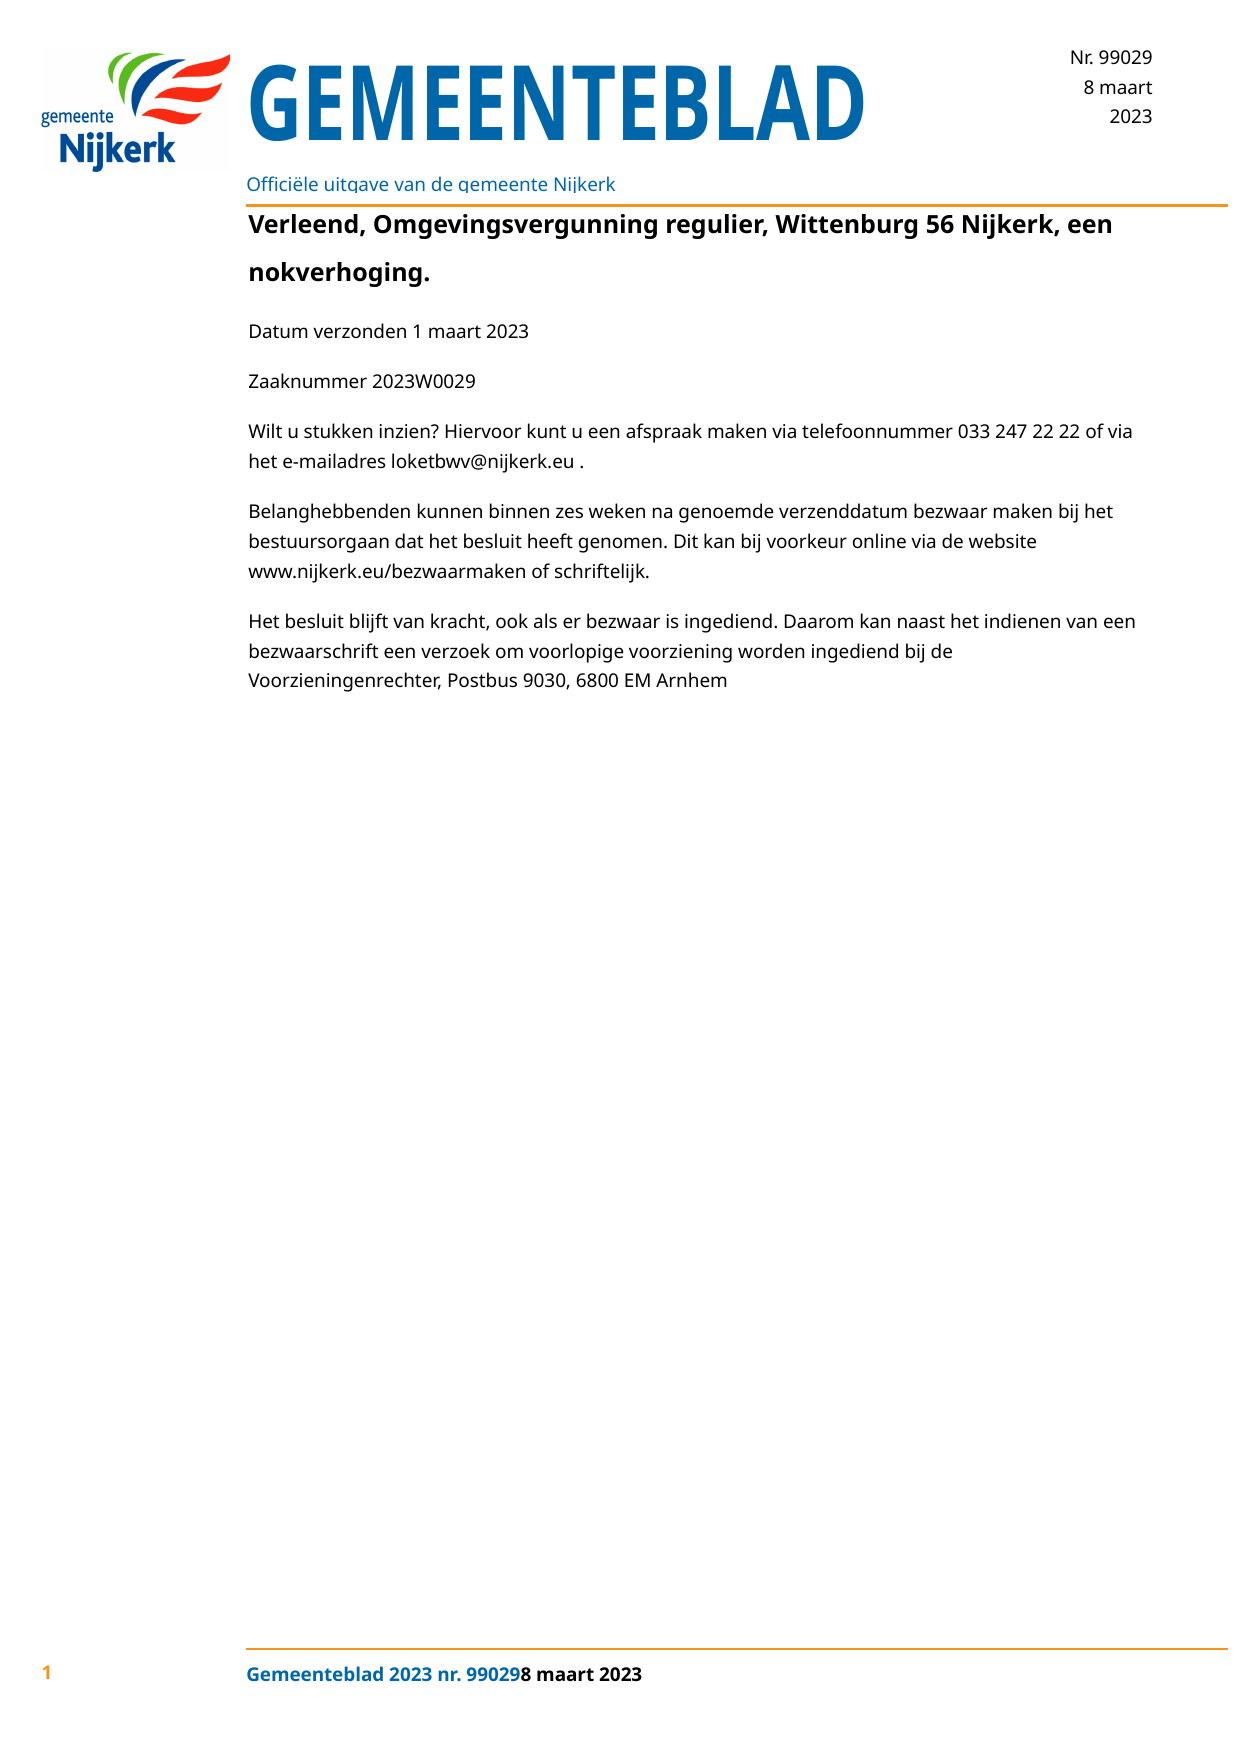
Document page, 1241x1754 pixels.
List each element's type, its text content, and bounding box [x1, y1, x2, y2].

text Verleend, Omgevingsvergunning regulier, Wittenburg 56 Nijkerk, een nokverhoging. [248, 207, 1152, 288]
text Zaaknummer 2023W0029 [248, 368, 1152, 394]
text Belanghebbenden kunnen binnen zes weken na genoemde verzenddatum bezwaar maken bij het bestuursorgaan dat het besluit heeft genomen. Dit kan bij voorkeur online via de website www.nijkerk.eu/bezwaarmaken of schriftelijk. [248, 499, 1152, 584]
text Datum verzonden 1 maart 2023 [248, 318, 1152, 344]
picture [41, 47, 231, 172]
text Wilt u stukken inzien? Hiervoor kunt u een afspraak maken via telefoonnummer 033 247 22 22 of via het e-mailadres loketbwv@nijkerk.eu . [248, 419, 1152, 474]
text Het besluit blijft van kracht, ook als er bezwaar is ingediend. Daarom kan naast het indienen van een bezwaarschrift een verzoek om voorlopige voorziening worden ingediend bij de Voorzieningenrechter, Postbus 9030, 6800 EM Arnhem [248, 608, 1152, 693]
